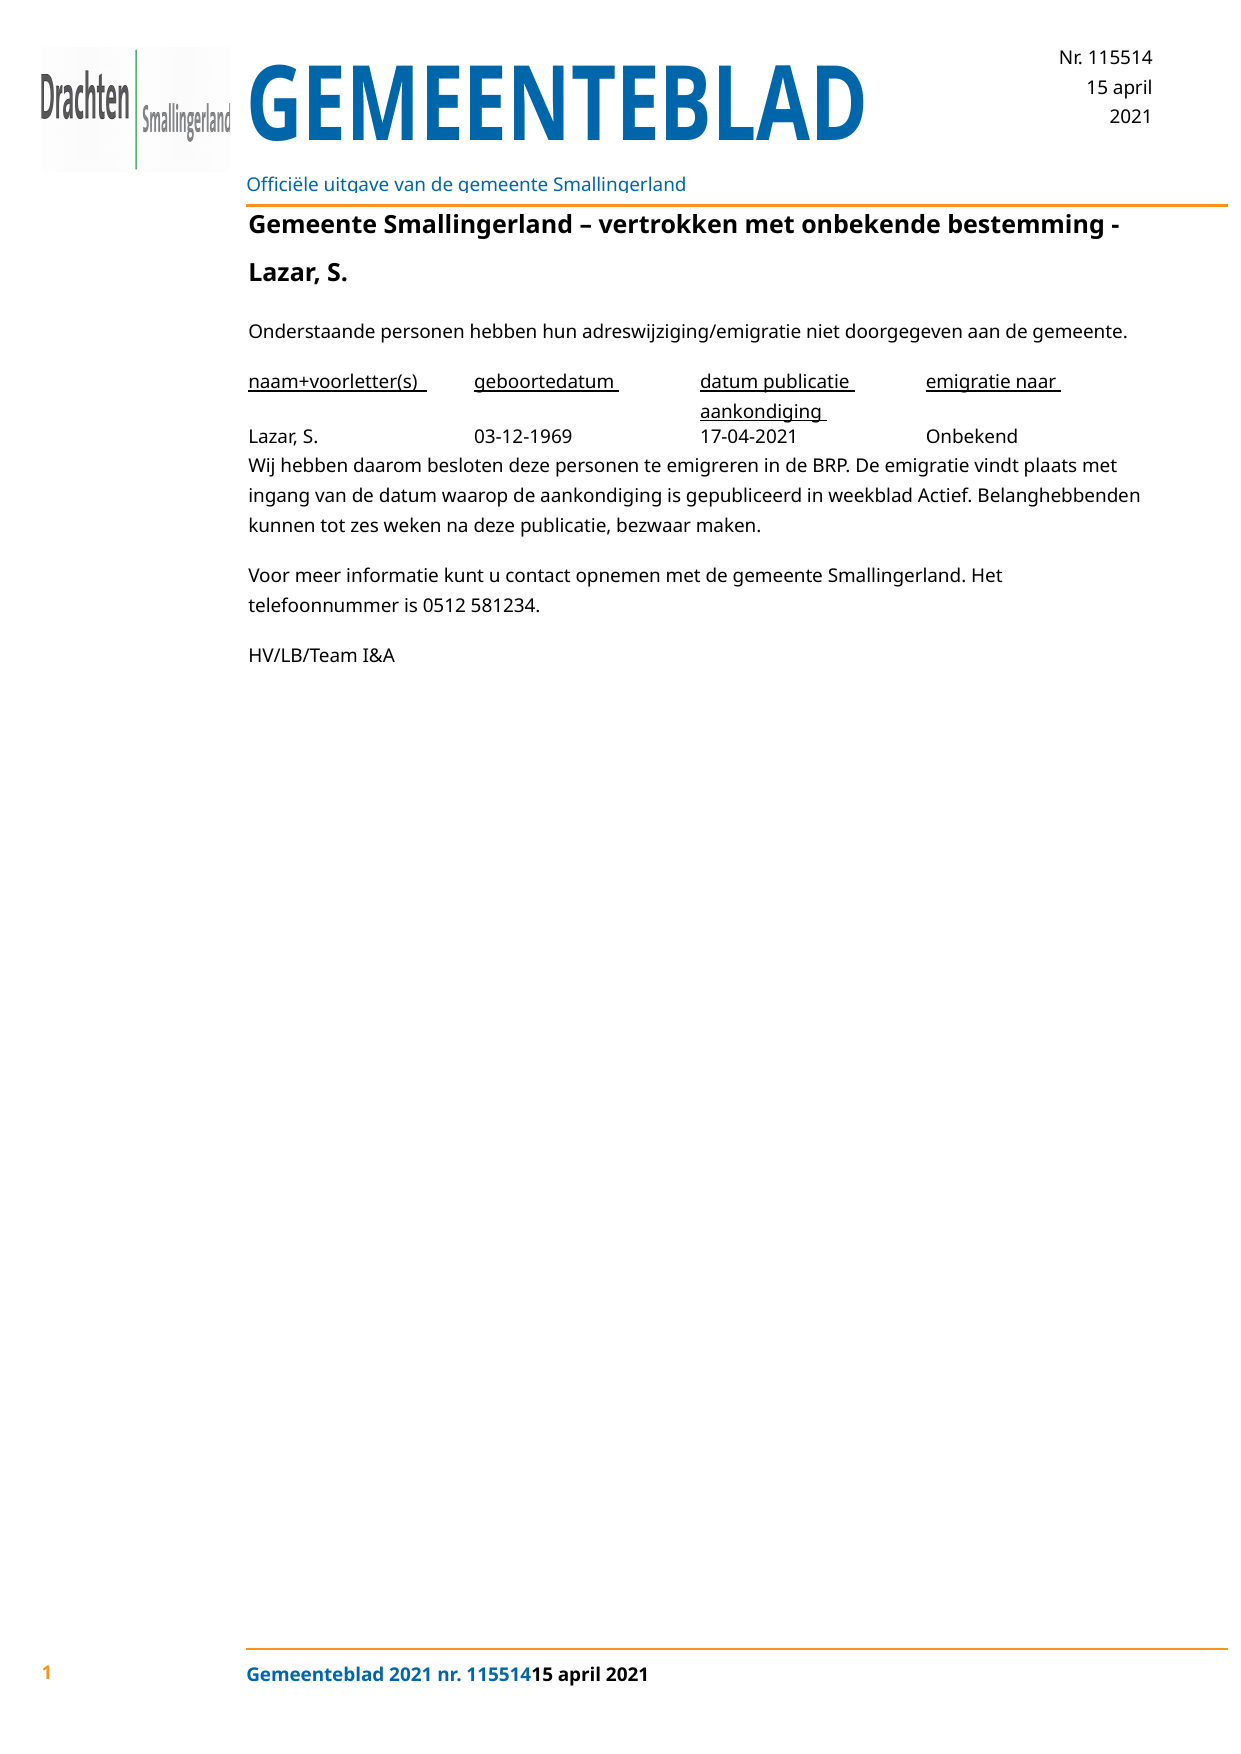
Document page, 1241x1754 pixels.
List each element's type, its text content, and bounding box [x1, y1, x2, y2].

text Gemeente Smallingerland – vertrokken met onbekende bestemming - Lazar, S. [248, 207, 1152, 288]
table_header datum publicatie aankondiging [700, 369, 926, 424]
table_cell Lazar, S. [248, 424, 474, 449]
table_header emigratie naar [926, 369, 1152, 424]
table_cell Onbekend [926, 424, 1152, 449]
table_cell 03-12-1969 [474, 424, 700, 449]
text Wij hebben daarom besloten deze personen te emigreren in de BRP. De emigratie vindt plaats met ingang van de datum waarop de aankondiging is gepubliceerd in weekblad Actief. Belanghebbenden kunnen tot zes weken na deze publicatie, bezwaar maken. [248, 453, 1152, 538]
text Voor meer informatie kunt u contact opnemen met de gemeente Smallingerland. Het telefoonnummer is 0512 581234. [248, 562, 1152, 618]
picture [41, 47, 231, 172]
text Onderstaande personen hebben hun adreswijziging/emigratie niet doorgegeven aan de gemeente. [248, 318, 1152, 344]
table_header geboortedatum [474, 369, 700, 424]
text HV/LB/Team I&A [248, 642, 1152, 668]
table_header naam+voorletter(s) [248, 369, 474, 424]
table_cell 17-04-2021 [700, 424, 926, 449]
